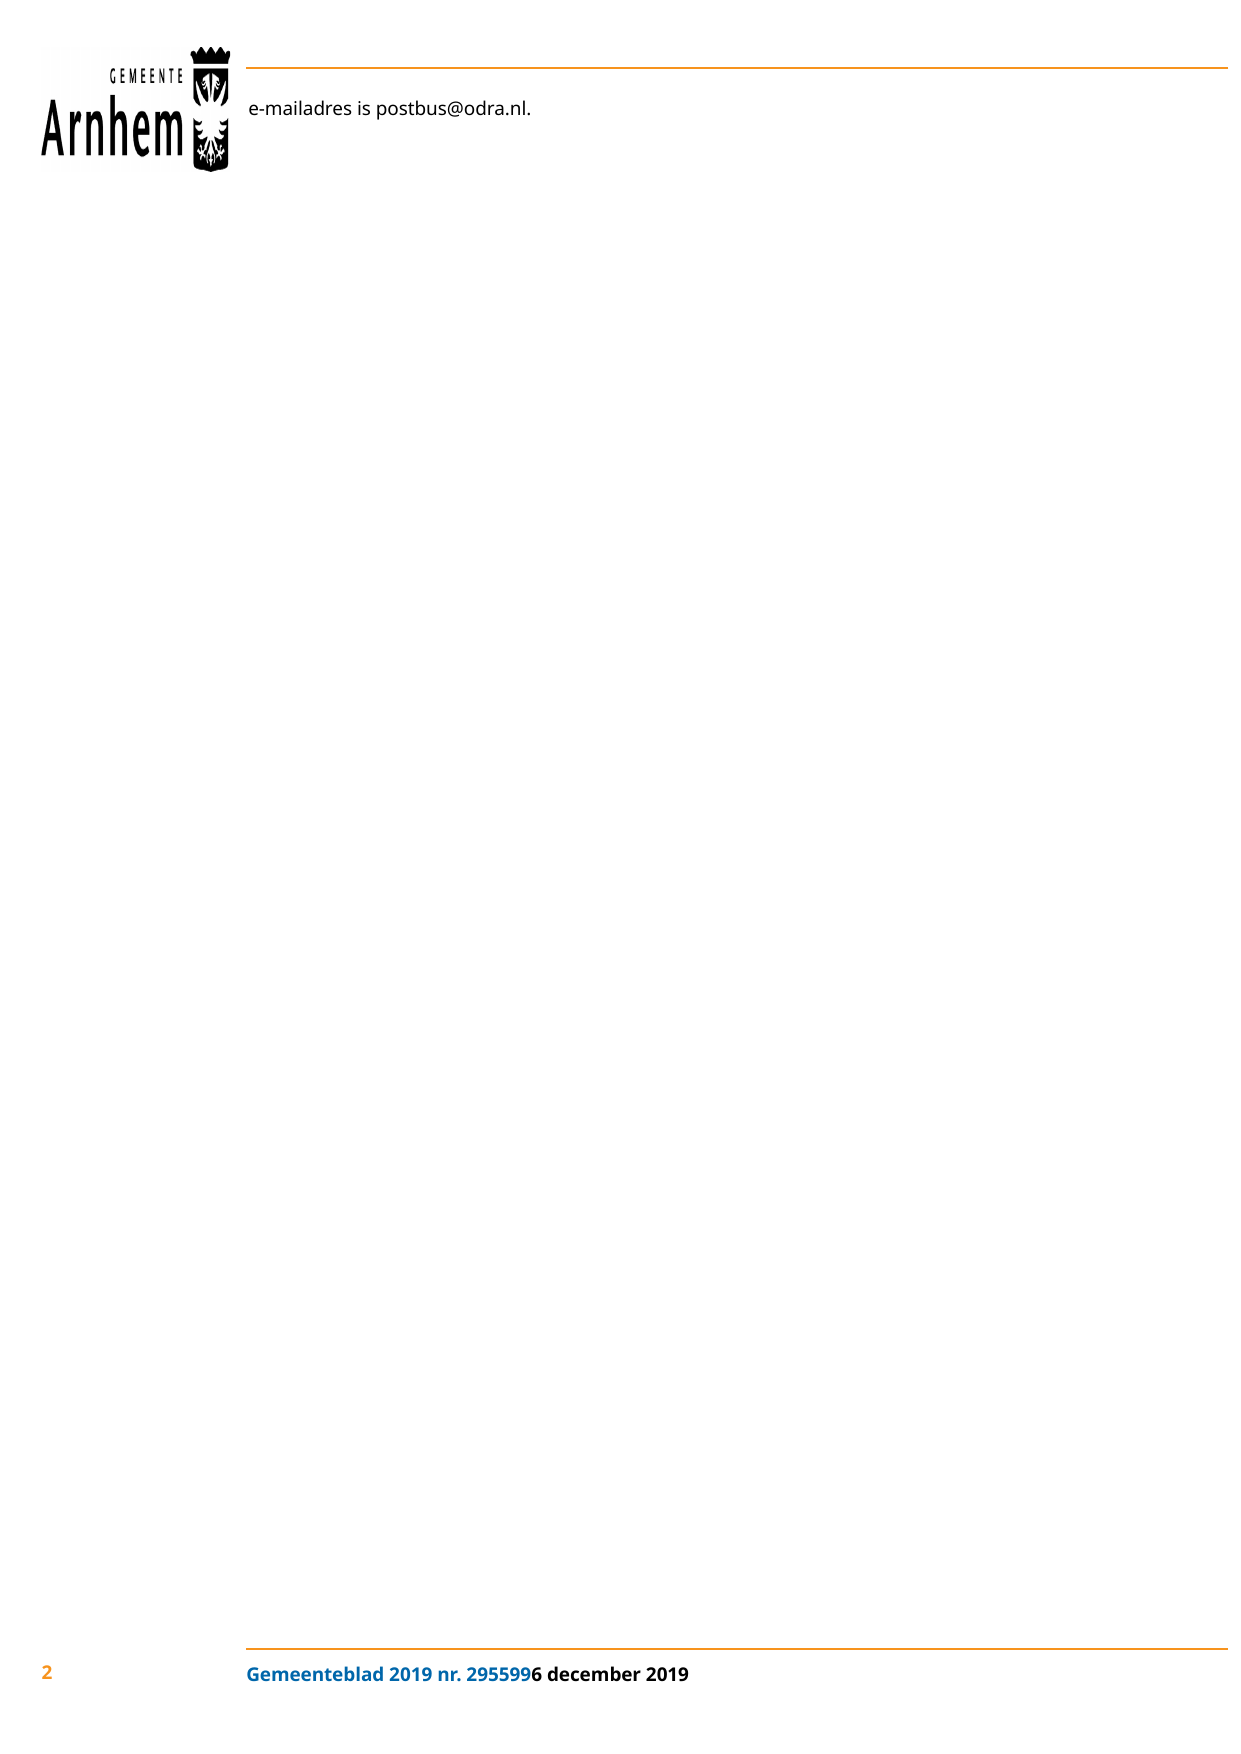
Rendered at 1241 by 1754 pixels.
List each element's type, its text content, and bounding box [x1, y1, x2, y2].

text e-mailadres is postbus@odra.nl. [248, 95, 1152, 121]
picture [41, 47, 231, 172]
